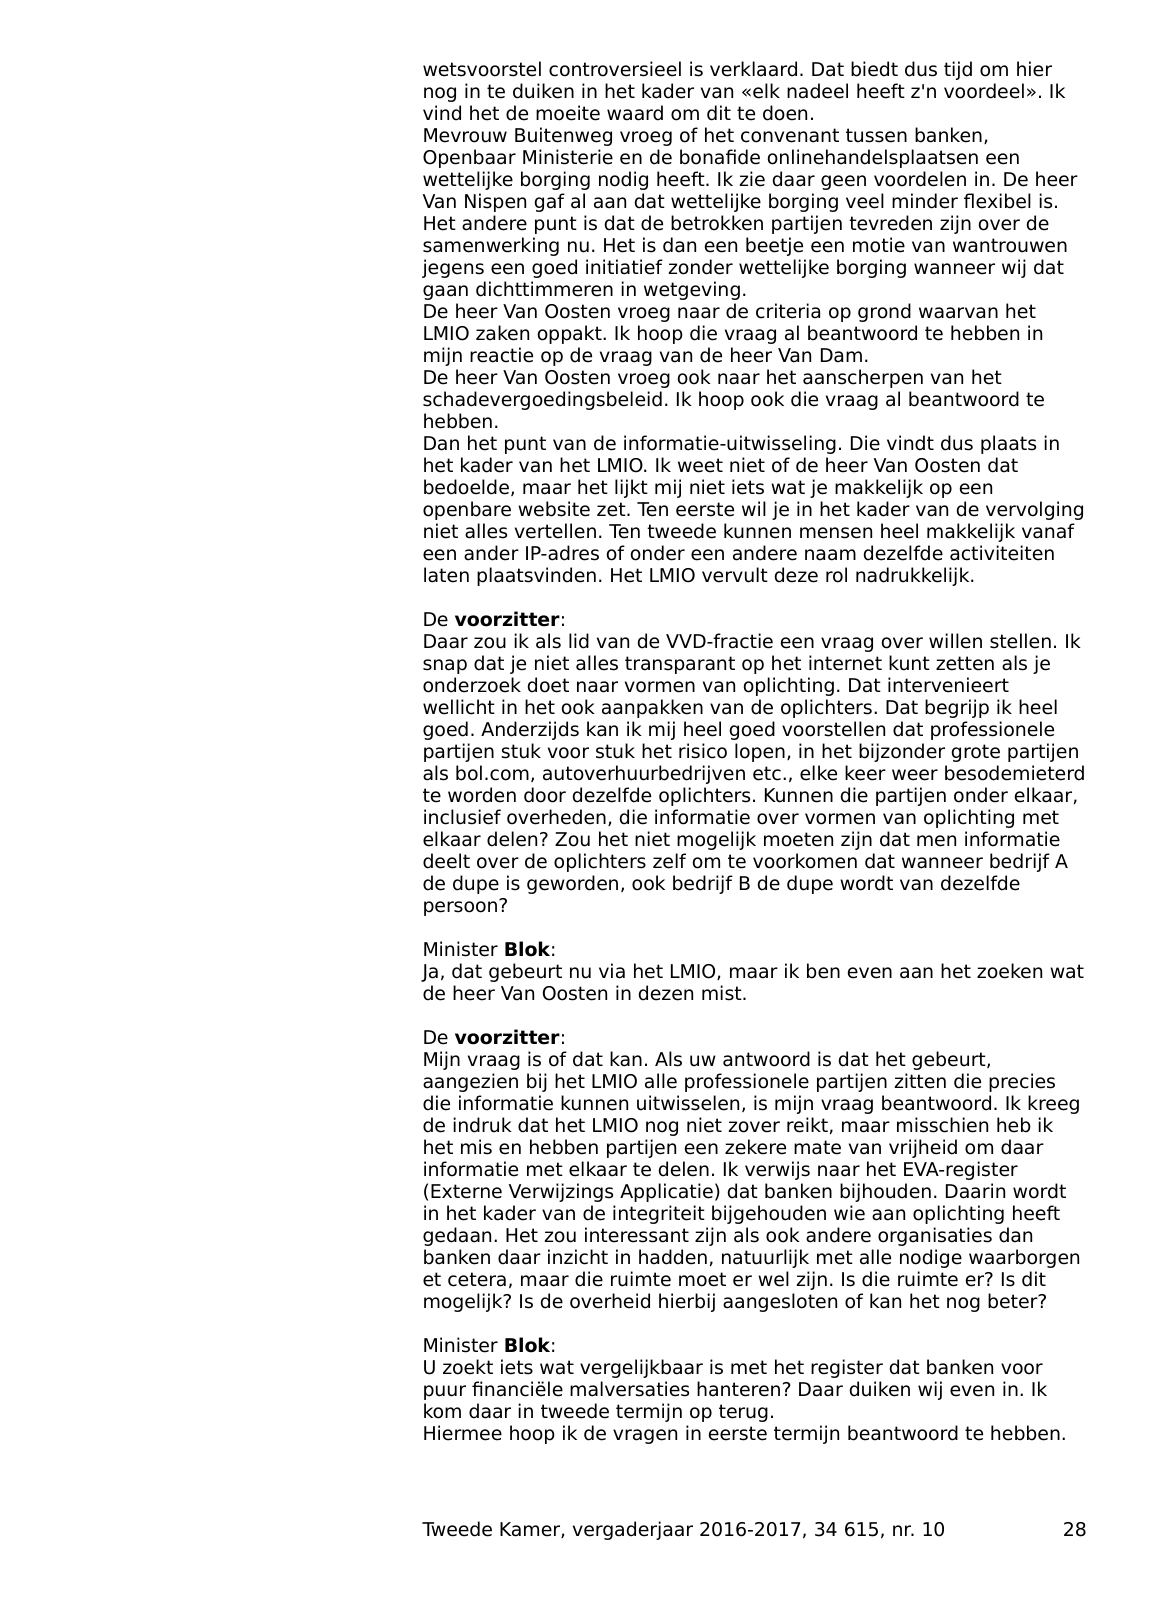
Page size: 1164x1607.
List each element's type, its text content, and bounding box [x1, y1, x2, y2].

text wetsvoorstel controversieel is verklaard. Dat biedt dus tijd om hier nog in te duiken in het kader van «elk nadeel heeft z'n voordeel». Ik vind het de moeite waard om dit te doen. [422, 59, 1087, 125]
text Ja, dat gebeurt nu via het LMIO, maar ik ben even aan het zoeken wat de heer Van Oosten in dezen mist. [422, 961, 1087, 1004]
text Mevrouw Buitenweg vroeg of het convenant tussen banken, Openbaar Ministerie en de bonafide onlinehandelsplaatsen een wettelijke borging nodig heeft. Ik zie daar geen voordelen in. De heer Van Nispen gaf al aan dat wettelijke borging veel minder flexibel is. Het andere punt is dat de betrokken partijen tevreden zijn over de samenwerking nu. Het is dan een beetje een motie van wantrouwen jegens een goed initiatief zonder wettelijke borging wanneer wij dat gaan dichttimmeren in wetgeving. [422, 125, 1087, 301]
text U zoekt iets wat vergelijkbaar is met het register dat banken voor puur financiële malversaties hanteren? Daar duiken wij even in. Ik kom daar in tweede termijn op terug. [422, 1357, 1087, 1423]
text Daar zou ik als lid van de VVD-fractie een vraag over willen stellen. Ik snap dat je niet alles transparant op het internet kunt zetten als je onderzoek doet naar vormen van oplichting. Dat intervenieert wellicht in het ook aanpakken van de oplichters. Dat begrijp ik heel goed. Anderzijds kan ik mij heel goed voorstellen dat professionele partijen stuk voor stuk het risico lopen, in het bijzonder grote partijen als bol.com, autoverhuurbedrijven etc., elke keer weer besodemieterd te worden door dezelfde oplichters. Kunnen die partijen onder elkaar, inclusief overheden, die informatie over vormen van oplichting met elkaar delen? Zou het niet mogelijk moeten zijn dat men informatie deelt over de oplichters zelf om te voorkomen dat wanneer bedrijf A de dupe is geworden, ook bedrijf B de dupe wordt van dezelfde persoon? [422, 631, 1087, 916]
text Mijn vraag is of dat kan. Als uw antwoord is dat het gebeurt, aangezien bij het LMIO alle professionele partijen zitten die precies die informatie kunnen uitwisselen, is mijn vraag beantwoord. Ik kreeg de indruk dat het LMIO nog niet zover reikt, maar misschien heb ik het mis en hebben partijen een zekere mate van vrijheid om daar informatie met elkaar te delen. Ik verwijs naar het EVA-register (Externe Verwijzings Applicatie) dat banken bijhouden. Daarin wordt in het kader van de integriteit bijgehouden wie aan oplichting heeft gedaan. Het zou interessant zijn als ook andere organisaties dan banken daar inzicht in hadden, natuurlijk met alle nodige waarborgen et cetera, maar die ruimte moet er wel zijn. Is die ruimte er? Is dit mogelijk? Is de overheid hierbij aangesloten of kan het nog beter? [422, 1049, 1087, 1312]
text Minister Blok: [422, 939, 1087, 961]
text Hiermee hoop ik de vragen in eerste termijn beantwoord te hebben. [422, 1423, 1087, 1444]
text De voorzitter: [422, 1027, 1087, 1049]
text De heer Van Oosten vroeg naar de criteria op grond waarvan het LMIO zaken oppakt. Ik hoop die vraag al beantwoord te hebben in mijn reactie op de vraag van de heer Van Dam. [422, 301, 1087, 367]
text De heer Van Oosten vroeg ook naar het aanscherpen van het schadevergoedingsbeleid. Ik hoop ook die vraag al beantwoord te hebben. [422, 367, 1087, 433]
text Minister Blok: [422, 1335, 1087, 1357]
text Dan het punt van de informatie-uitwisseling. Die vindt dus plaats in het kader van het LMIO. Ik weet niet of de heer Van Oosten dat bedoelde, maar het lijkt mij niet iets wat je makkelijk op een openbare website zet. Ten eerste wil je in het kader van de vervolging niet alles vertellen. Ten tweede kunnen mensen heel makkelijk vanaf een ander IP-adres of onder een andere naam dezelfde activiteiten laten plaatsvinden. Het LMIO vervult deze rol nadrukkelijk. [422, 433, 1087, 587]
text De voorzitter: [422, 609, 1087, 631]
